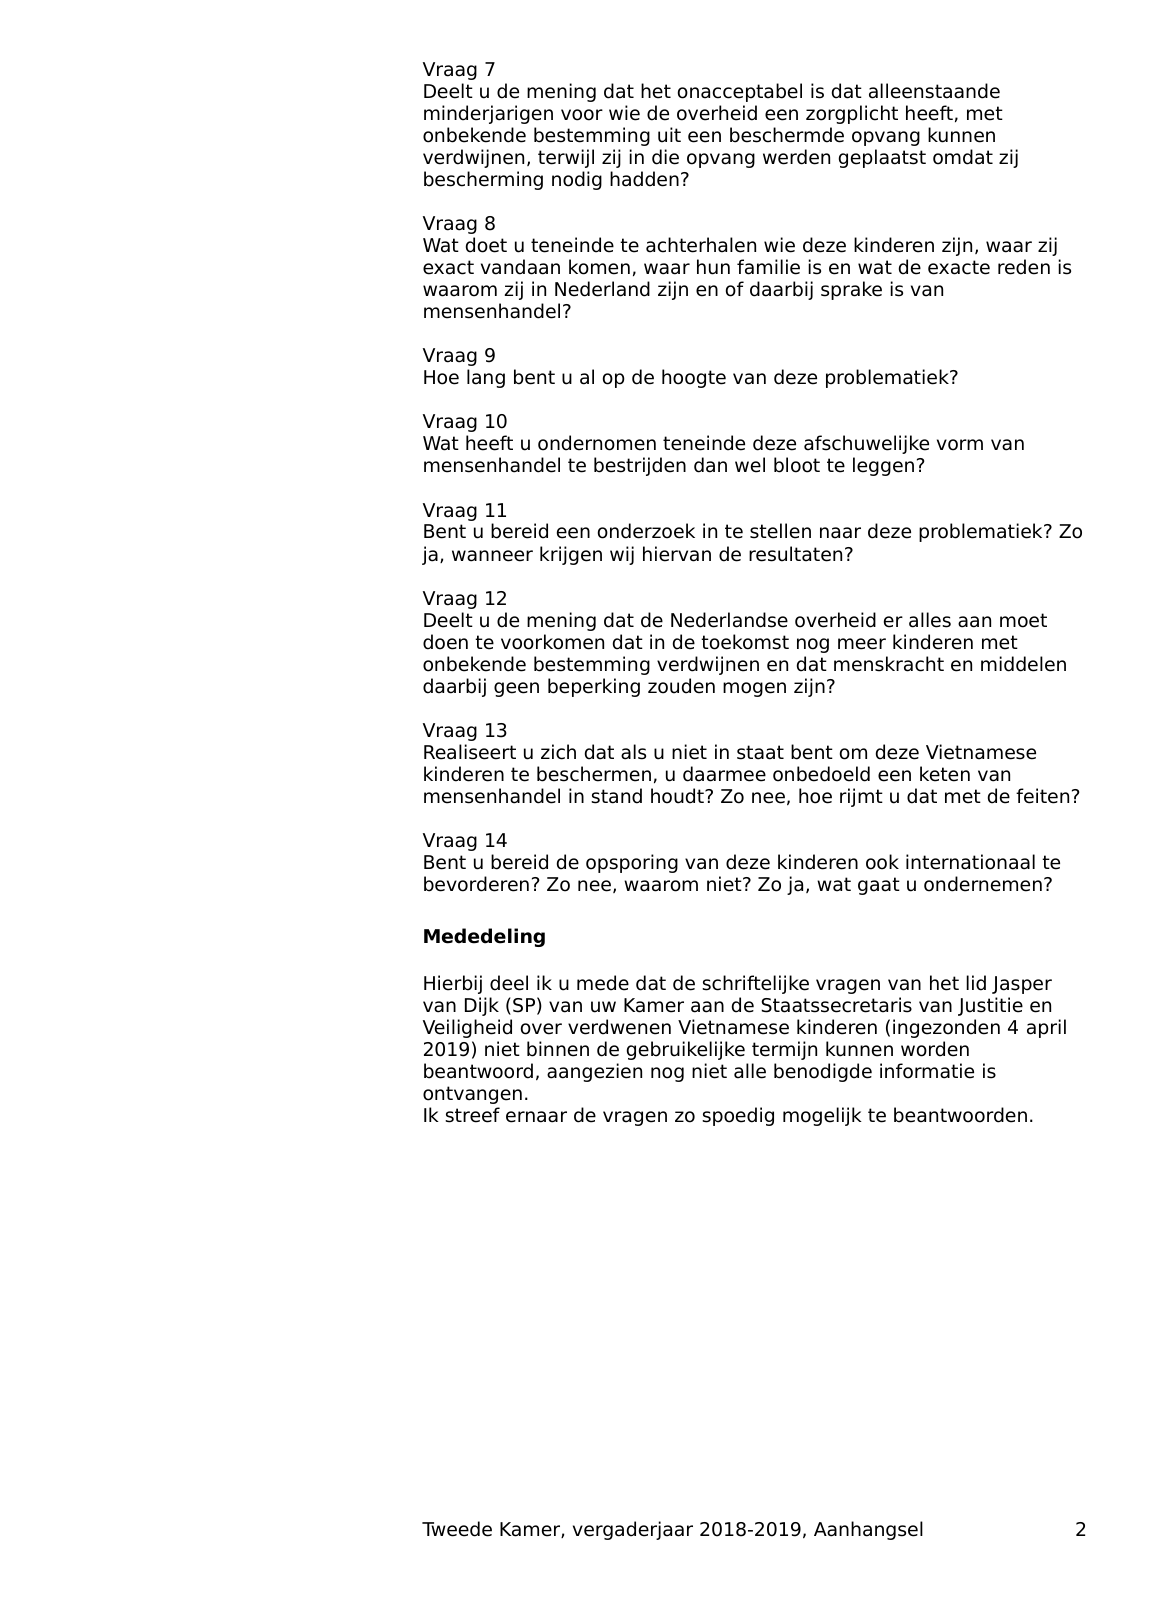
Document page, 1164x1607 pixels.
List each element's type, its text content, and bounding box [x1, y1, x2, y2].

text Ik streef ernaar de vragen zo spoedig mogelijk te beantwoorden. [422, 1104, 1087, 1127]
text Vraag 14 [422, 830, 1087, 852]
text Wat doet u teneinde te achterhalen wie deze kinderen zijn, waar zij exact vandaan komen, waar hun familie is en wat de exacte reden is waarom zij in Nederland zijn en of daarbij sprake is van mensenhandel? [422, 235, 1087, 323]
text Vraag 12 [422, 588, 1087, 609]
text Bent u bereid de opsporing van deze kinderen ook internationaal te bevorderen? Zo nee, waarom niet? Zo ja, wat gaat u ondernemen? [422, 852, 1087, 896]
text Deelt u de mening dat de Nederlandse overheid er alles aan moet doen te voorkomen dat in de toekomst nog meer kinderen met onbekende bestemming verdwijnen en dat menskracht en middelen daarbij geen beperking zouden mogen zijn? [422, 609, 1087, 697]
text Hoe lang bent u al op de hoogte van deze problematiek? [422, 367, 1087, 389]
subtitle Mededeling [422, 926, 1087, 948]
text Bent u bereid een onderzoek in te stellen naar deze problematiek? Zo ja, wanneer krijgen wij hiervan de resultaten? [422, 521, 1087, 565]
text Vraag 11 [422, 499, 1087, 521]
text Vraag 7 [422, 59, 1087, 81]
text Vraag 9 [422, 345, 1087, 367]
text Wat heeft u ondernomen teneinde deze afschuwelijke vorm van mensenhandel te bestrijden dan wel bloot te leggen? [422, 433, 1087, 477]
text Hierbij deel ik u mede dat de schriftelijke vragen van het lid Jasper van Dijk (SP) van uw Kamer aan de Staatssecretaris van Justitie en Veiligheid over verdwenen Vietnamese kinderen (ingezonden 4 april 2019) niet binnen de gebruikelijke termijn kunnen worden beantwoord, aangezien nog niet alle benodigde informatie is ontvangen. [422, 973, 1087, 1104]
text Vraag 13 [422, 720, 1087, 742]
text Vraag 8 [422, 213, 1087, 235]
text Deelt u de mening dat het onacceptabel is dat alleenstaande minderjarigen voor wie de overheid een zorgplicht heeft, met onbekende bestemming uit een beschermde opvang kunnen verdwijnen, terwijl zij in die opvang werden geplaatst omdat zij bescherming nodig hadden? [422, 81, 1087, 191]
text Realiseert u zich dat als u niet in staat bent om deze Vietnamese kinderen te beschermen, u daarmee onbedoeld een keten van mensenhandel in stand houdt? Zo nee, hoe rijmt u dat met de feiten? [422, 742, 1087, 808]
text Vraag 10 [422, 411, 1087, 433]
